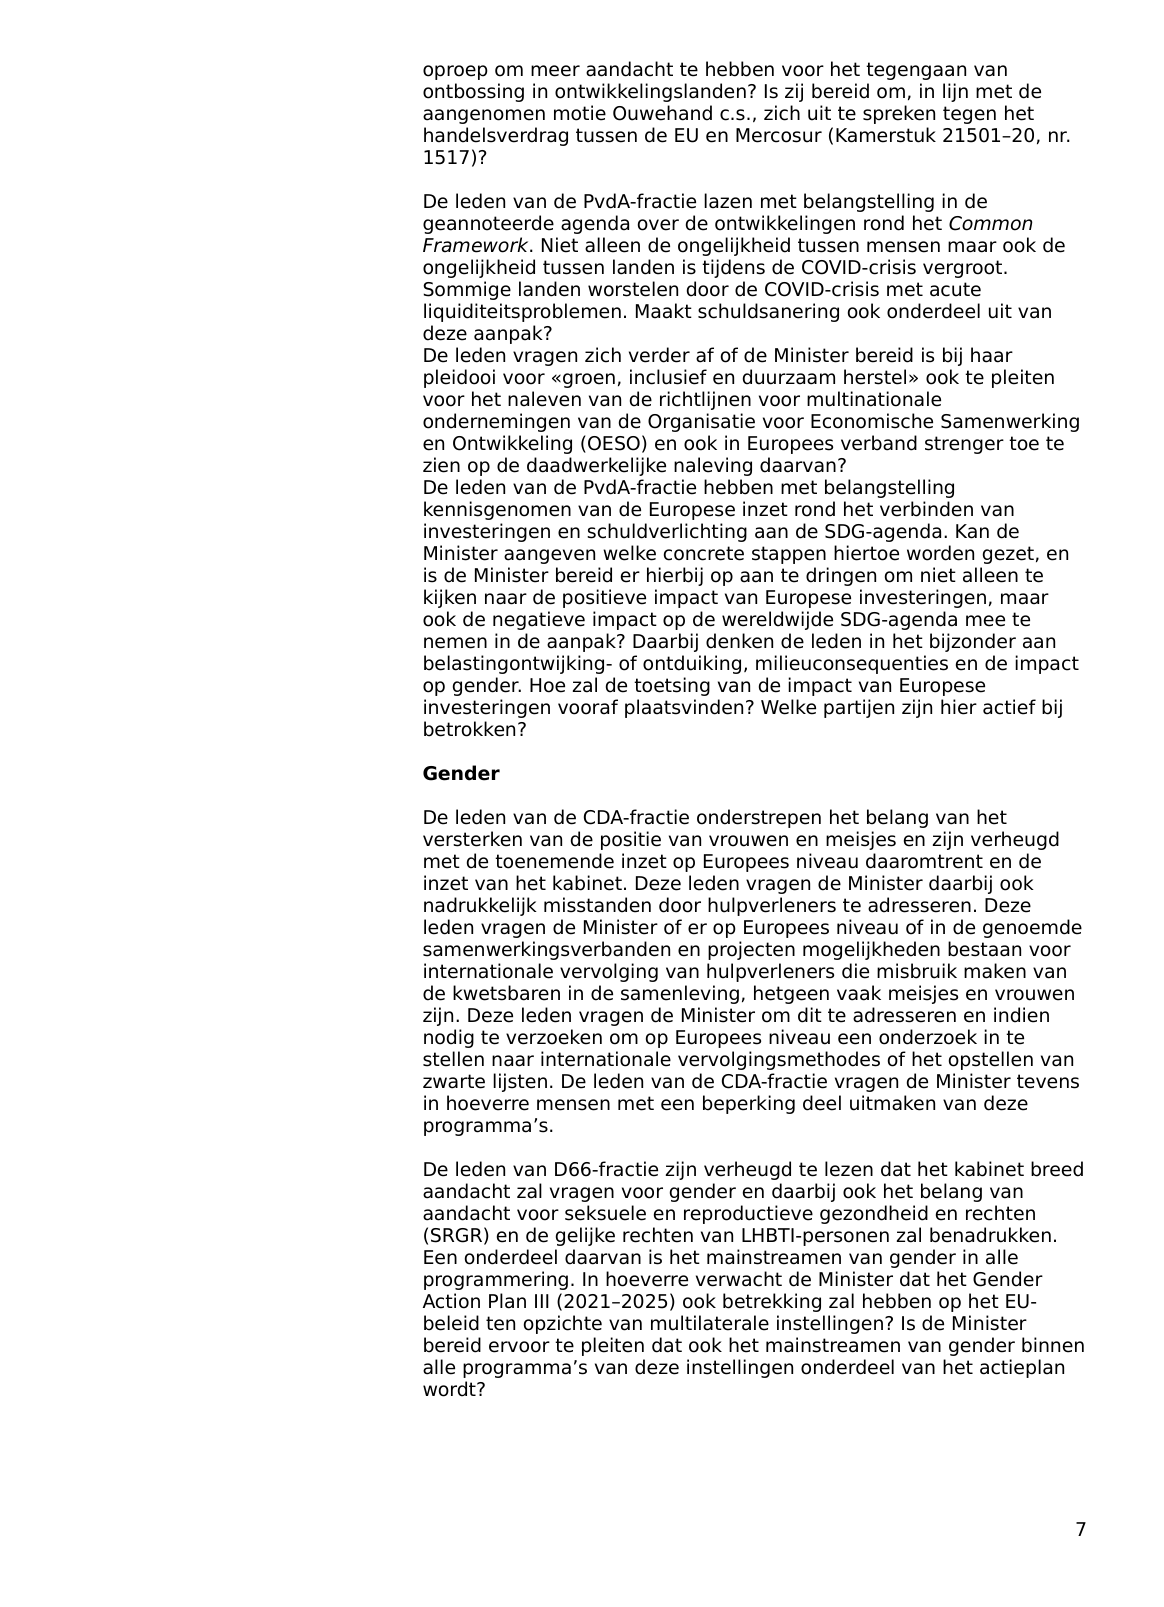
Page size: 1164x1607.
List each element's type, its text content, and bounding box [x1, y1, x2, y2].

text De leden van D66-fractie zijn verheugd te lezen dat het kabinet breed aandacht zal vragen voor gender en daarbij ook het belang van aandacht voor seksuele en reproductieve gezondheid en rechten (SRGR) en de gelijke rechten van LHBTI-personen zal benadrukken. Een onderdeel daarvan is het mainstreamen van gender in alle programmering. In hoeverre verwacht de Minister dat het Gender Action Plan III (2021–2025) ook betrekking zal hebben op het EU-beleid ten opzichte van multilaterale instellingen? Is de Minister bereid ervoor te pleiten dat ook het mainstreamen van gender binnen alle programma’s van deze instellingen onderdeel van het actieplan wordt? [422, 1159, 1087, 1401]
text De leden van de PvdA-fractie hebben met belangstelling kennisgenomen van de Europese inzet rond het verbinden van investeringen en schuldverlichting aan de SDG-agenda. Kan de Minister aangeven welke concrete stappen hiertoe worden gezet, en is de Minister bereid er hierbij op aan te dringen om niet alleen te kijken naar de positieve impact van Europese investeringen, maar ook de negatieve impact op de wereldwijde SDG-agenda mee te nemen in de aanpak? Daarbij denken de leden in het bijzonder aan belastingontwijking- of ontduiking, milieuconsequenties en de impact op gender. Hoe zal de toetsing van de impact van Europese investeringen vooraf plaatsvinden? Welke partijen zijn hier actief bij betrokken? [422, 477, 1087, 741]
text De leden van de CDA-fractie onderstrepen het belang van het versterken van de positie van vrouwen en meisjes en zijn verheugd met de toenemende inzet op Europees niveau daaromtrent en de inzet van het kabinet. Deze leden vragen de Minister daarbij ook nadrukkelijk misstanden door hulpverleners te adresseren. Deze leden vragen de Minister of er op Europees niveau of in de genoemde samenwerkingsverbanden en projecten mogelijkheden bestaan voor internationale vervolging van hulpverleners die misbruik maken van de kwetsbaren in de samenleving, hetgeen vaak meisjes en vrouwen zijn. Deze leden vragen de Minister om dit te adresseren en indien nodig te verzoeken om op Europees niveau een onderzoek in te stellen naar internationale vervolgingsmethodes of het opstellen van zwarte lijsten. De leden van de CDA-fractie vragen de Minister tevens in hoeverre mensen met een beperking deel uitmaken van deze programma’s. [422, 807, 1087, 1137]
text De leden vragen zich verder af of de Minister bereid is bij haar pleidooi voor «groen, inclusief en duurzaam herstel» ook te pleiten voor het naleven van de richtlijnen voor multinationale ondernemingen van de Organisatie voor Economische Samenwerking en Ontwikkeling (OESO) en ook in Europees verband strenger toe te zien op de daadwerkelijke naleving daarvan? [422, 345, 1087, 477]
text De leden van de PvdA-fractie lazen met belangstelling in de geannoteerde agenda over de ontwikkelingen rond het Common Framework. Niet alleen de ongelijkheid tussen mensen maar ook de ongelijkheid tussen landen is tijdens de COVID-crisis vergroot. Sommige landen worstelen door de COVID-crisis met acute liquiditeitsproblemen. Maakt schuldsanering ook onderdeel uit van deze aanpak? [422, 191, 1087, 345]
text oproep om meer aandacht te hebben voor het tegengaan van ontbossing in ontwikkelingslanden? Is zij bereid om, in lijn met de aangenomen motie Ouwehand c.s., zich uit te spreken tegen het handelsverdrag tussen de EU en Mercosur (Kamerstuk 21501–20, nr. 1517)? [422, 59, 1087, 169]
subtitle Gender [422, 763, 1087, 785]
